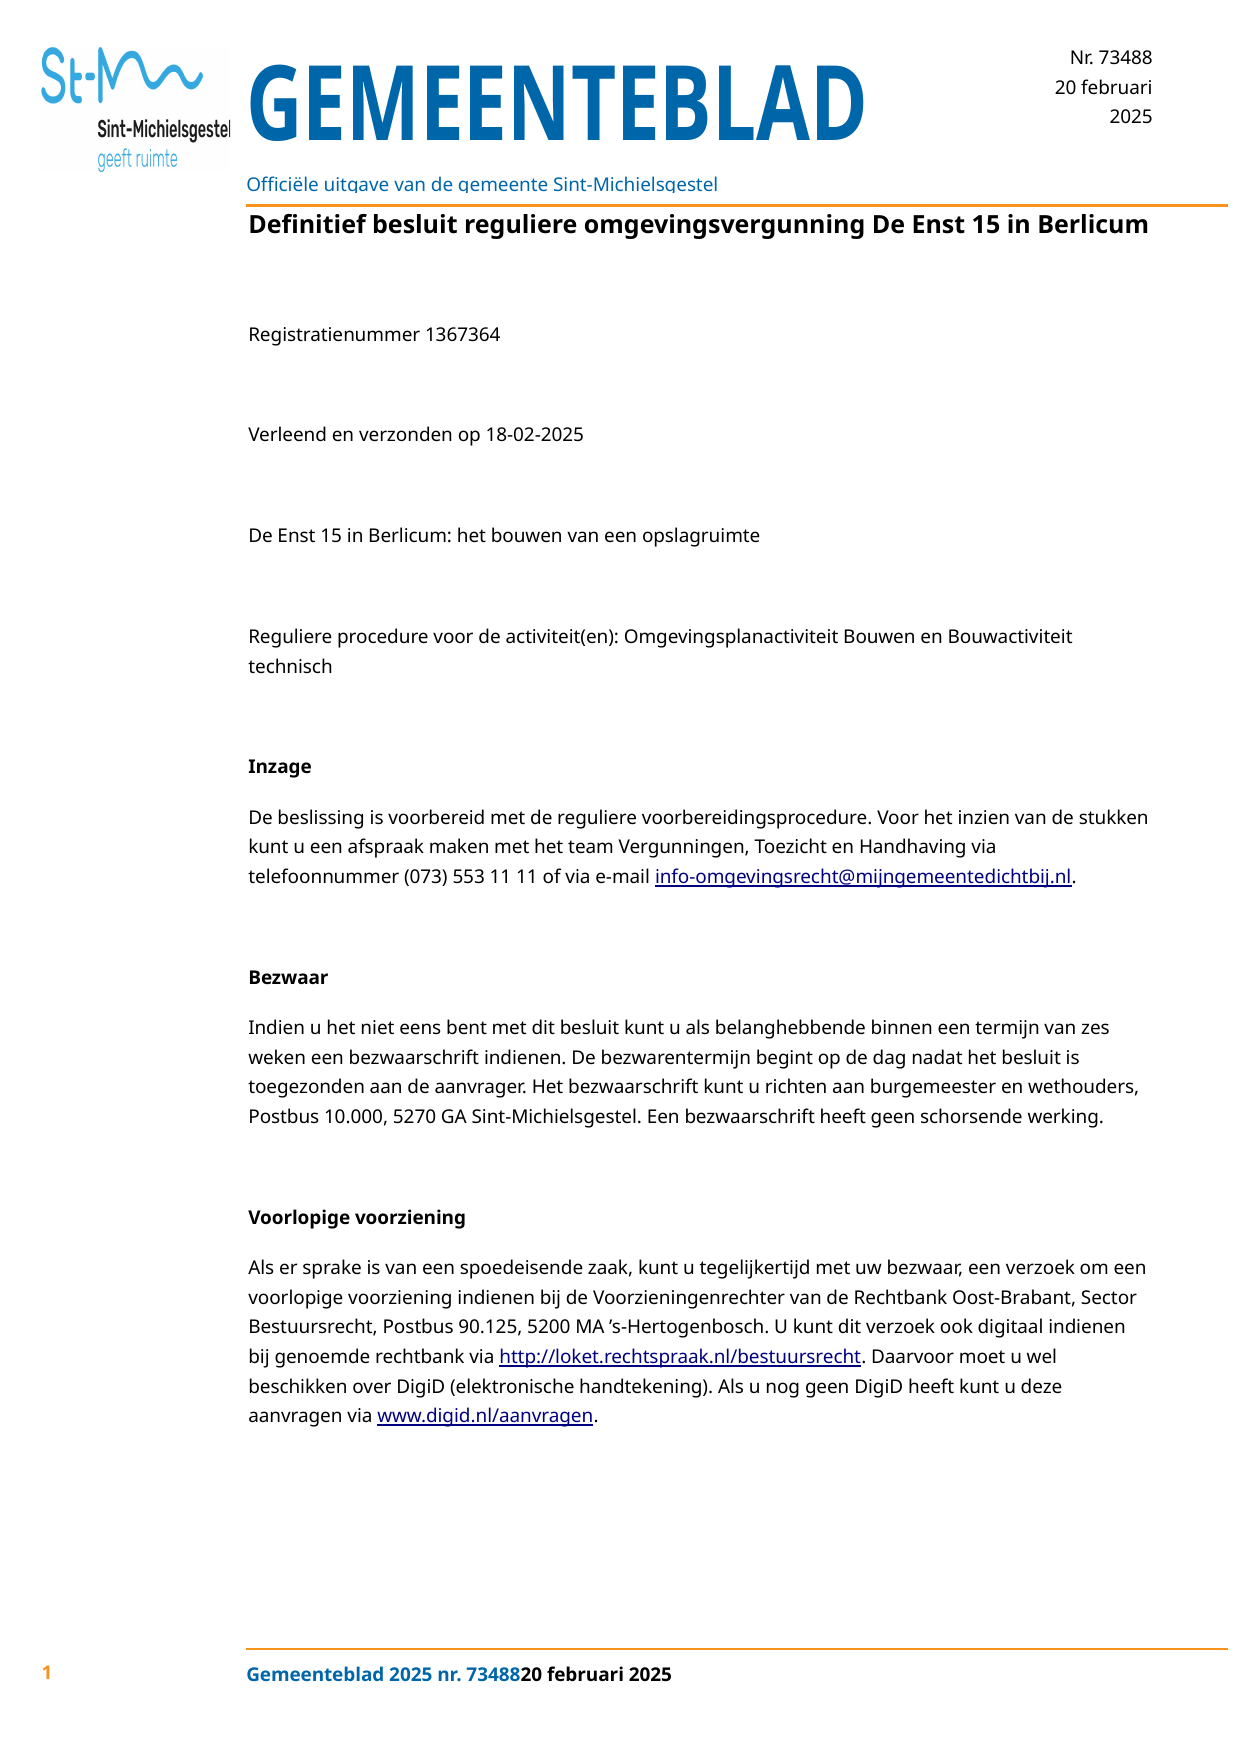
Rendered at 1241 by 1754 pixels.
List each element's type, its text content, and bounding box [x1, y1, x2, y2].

text Definitief besluit reguliere omgevingsvergunning De Enst 15 in Berlicum [248, 207, 1152, 241]
text Inzage [248, 754, 1152, 779]
text Als er sprake is van een spoedeisende zaak, kunt u tegelijkertijd met uw bezwaar, een verzoek om een voorlopige voorziening indienen bij de Voorzieningenrechter van de Rechtbank Oost-Brabant, Sector Bestuursrecht, Postbus 90.125, 5200 MA ’s-Hertogenbosch. U kunt dit verzoek ook digitaal indienen bij genoemde rechtbank via http://loket.rechtspraak.nl/bestuursrecht. Daarvoor moet u wel beschikken over DigiD (elektronische handtekening). Als u nog geen DigiD heeft kunt u deze aanvragen via www.digid.nl/aanvragen. [248, 1254, 1152, 1428]
text Bezwaar [248, 964, 1152, 990]
text Indien u het niet eens bent met dit besluit kunt u als belanghebbende binnen een termijn van zes weken een bezwaarschrift indienen. De bezwarentermijn begint op de dag nadat het besluit is toegezonden aan de aanvrager. Het bezwaarschrift kunt u richten aan burgemeester en wethouders, Postbus 10.000, 5270 GA Sint-Michielsgestel. Een bezwaarschrift heeft geen schorsende werking. [248, 1014, 1152, 1129]
text Reguliere procedure voor de activiteit(en): Omgevingsplanactiviteit Bouwen en Bouwactiviteit technisch [248, 623, 1152, 678]
text De Enst 15 in Berlicum: het bouwen van een opslagruimte [248, 522, 1152, 548]
text Verleend en verzonden op 18-02-2025 [248, 422, 1152, 447]
text Registratienummer 1367364 [248, 321, 1152, 346]
text Voorlopige voorziening [248, 1204, 1152, 1230]
text De beslissing is voorbereid met de reguliere voorbereidingsprocedure. Voor het inzien van de stukken kunt u een afspraak maken met het team Vergunningen, Toezicht en Handhaving via telefoonnummer (073) 553 11 11 of via e-mail info-omgevingsrecht@mijngemeentedichtbij.nl. [248, 804, 1152, 889]
picture [41, 47, 231, 172]
